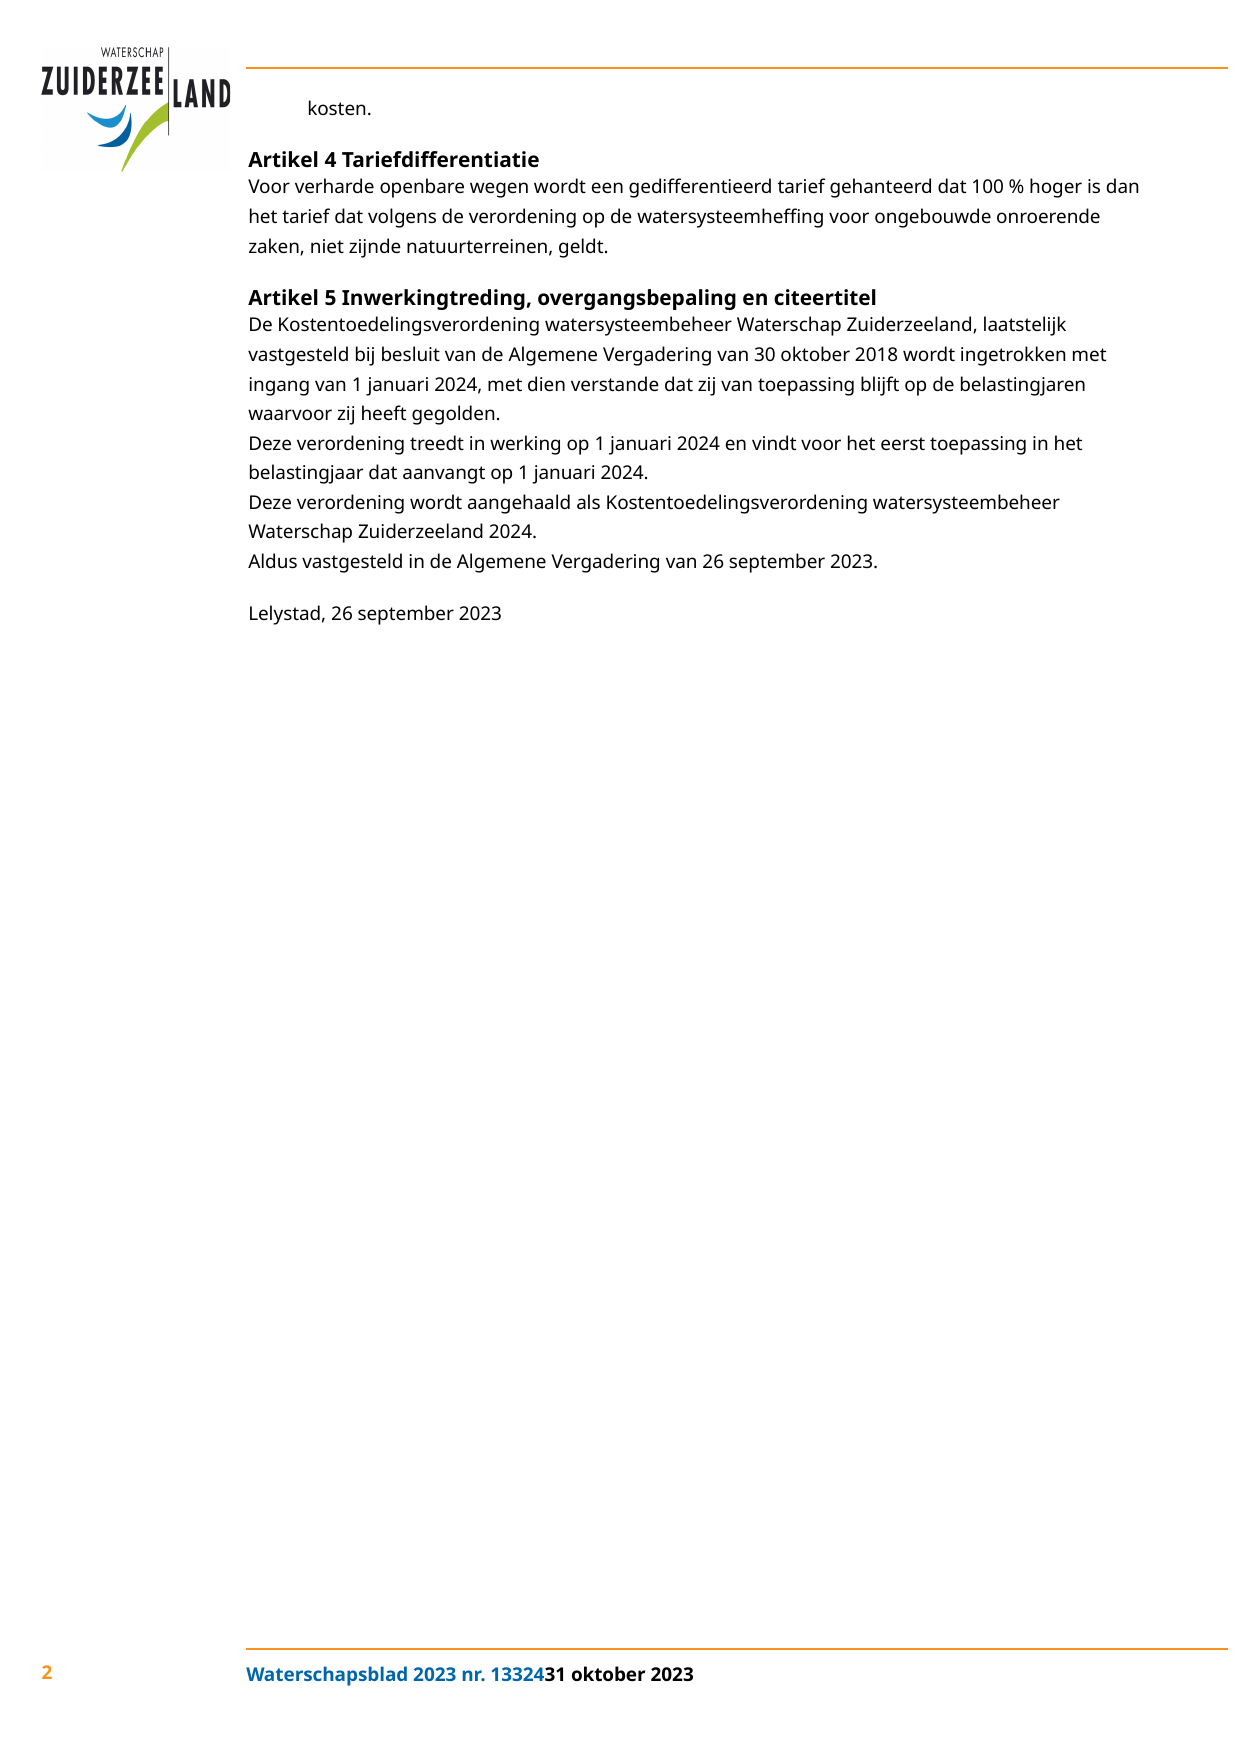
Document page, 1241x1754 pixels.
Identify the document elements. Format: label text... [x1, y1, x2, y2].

text Deze verordening wordt aangehaald als Kostentoedelingsverordening watersysteembeheer Waterschap Zuiderzeeland 2024. [248, 489, 1152, 544]
text Artikel 5 Inwerkingtreding, overgangsbepaling en citeertitel [248, 283, 1152, 312]
text Deze verordening treedt in werking op 1 januari 2024 en vindt voor het eerst toepassing in het belastingjaar dat aanvangt op 1 januari 2024. [248, 430, 1152, 485]
text Lelystad, 26 september 2023 [248, 600, 1152, 626]
text De Kostentoedelingsverordening watersysteembeheer Waterschap Zuiderzeeland, laatstelijk vastgesteld bij besluit van de Algemene Vergadering van 30 oktober 2018 wordt ingetrokken met ingang van 1 januari 2024, met dien verstande dat zij van toepassing blijft op de belastingjaren waarvoor zij heeft gegolden. [248, 312, 1152, 426]
text Artikel 4 Tariefdifferentiatie [248, 145, 1152, 174]
text Voor verharde openbare wegen wordt een gedifferentieerd tarief gehanteerd dat 100 % hoger is dan het tarief dat volgens de verordening op de watersysteemheffing voor ongebouwde onroerende zaken, niet zijnde natuurterreinen, geldt. [248, 174, 1152, 258]
text Aldus vastgesteld in de Algemene Vergadering van 26 september 2023. [248, 548, 1152, 574]
picture [41, 47, 231, 172]
list kosten. [248, 95, 1152, 121]
